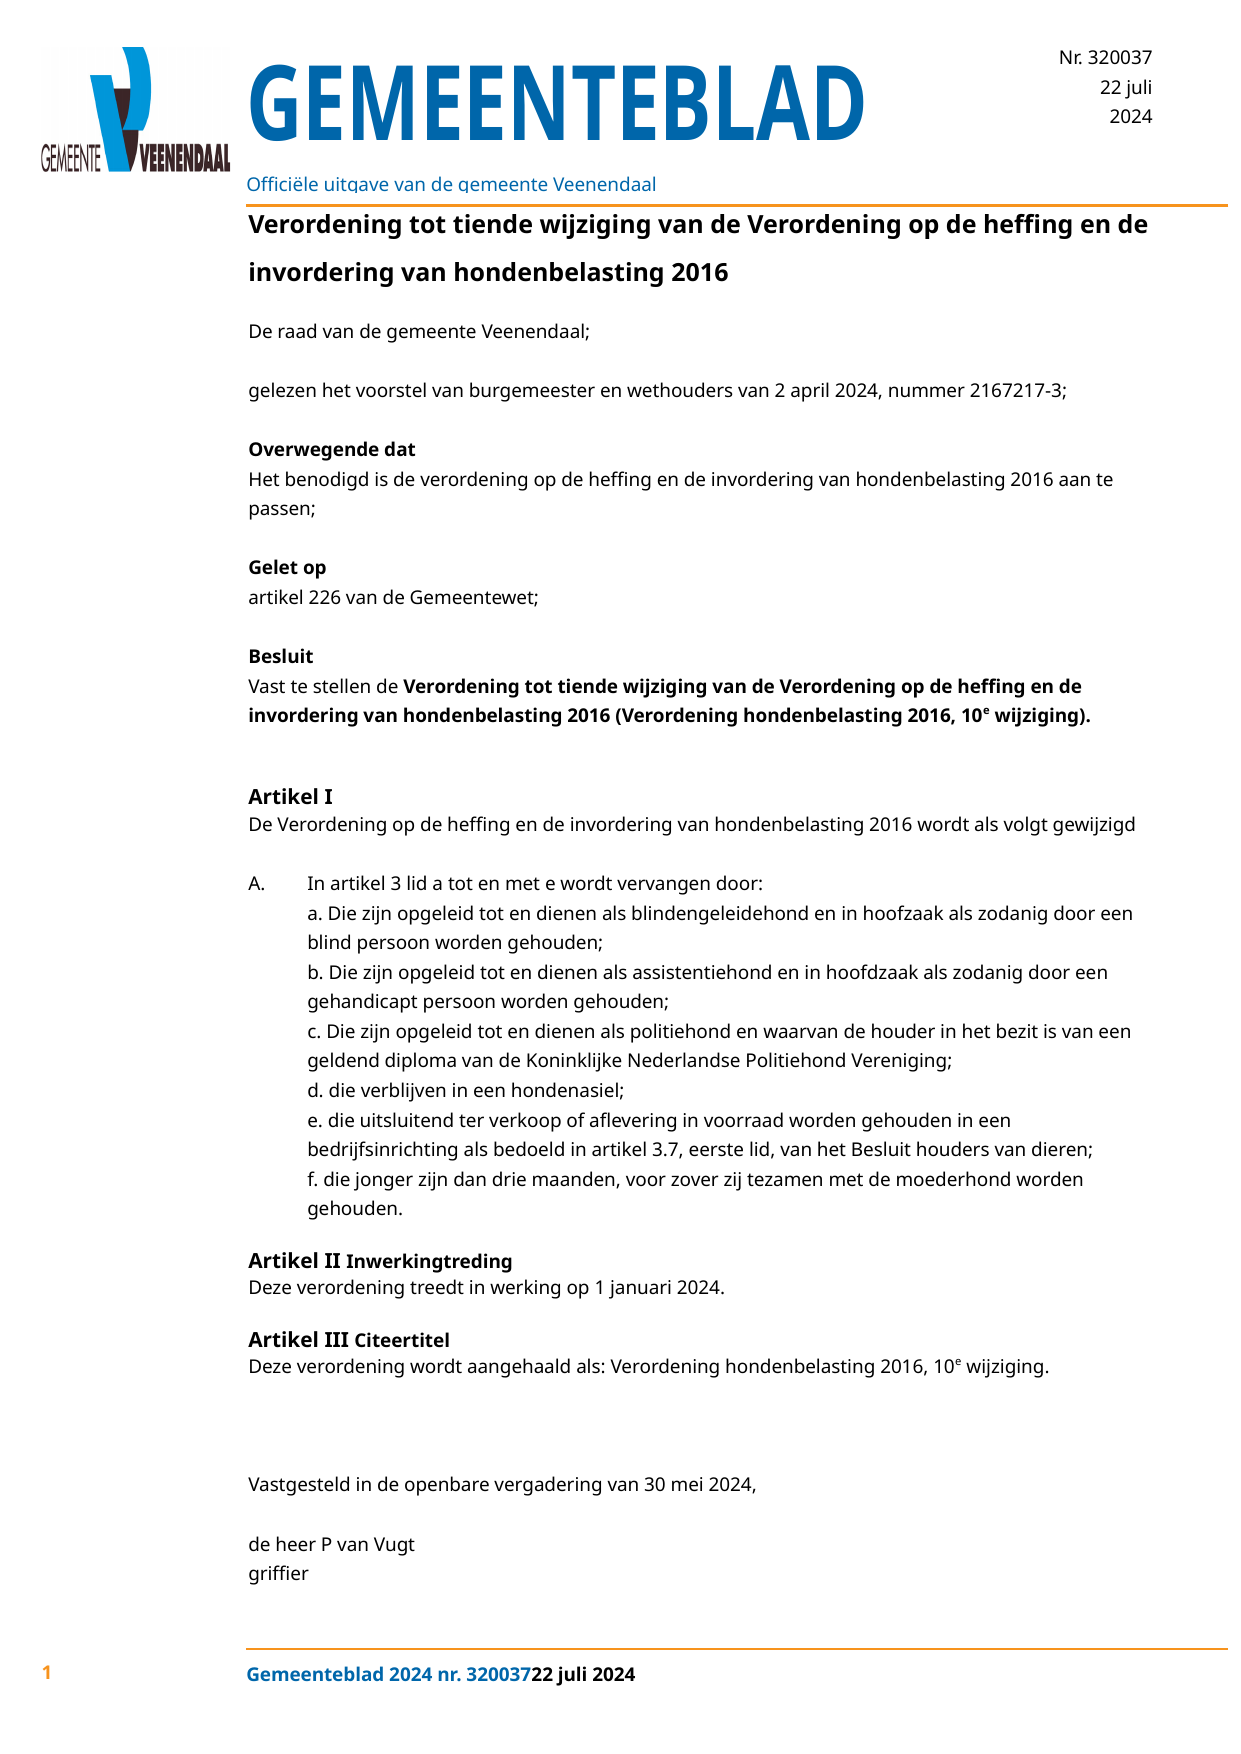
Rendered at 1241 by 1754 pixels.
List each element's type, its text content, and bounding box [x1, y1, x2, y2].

list b. Die zijn opgeleid tot en dienen als assistentiehond en in hoofdzaak als zodanig door een gehandicapt persoon worden gehouden; [248, 959, 1152, 1014]
text Besluit [248, 643, 1152, 669]
text gelezen het voorstel van burgemeester en wethouders van 2 april 2024, nummer 2167217-3; [248, 377, 1152, 403]
text artikel 226 van de Gemeentewet; [248, 584, 1152, 610]
list c. Die zijn opgeleid tot en dienen als politiehond en waarvan de houder in het bezit is van een geldend diploma van de Koninklijke Nederlandse Politiehond Vereniging; [248, 1018, 1152, 1073]
text De Verordening op de heffing en de invordering van hondenbelasting 2016 wordt als volgt gewijzigd [248, 811, 1152, 837]
text griffier [248, 1560, 1152, 1586]
text De raad van de gemeente Veenendaal; [248, 318, 1152, 344]
list In artikel 3 lid a tot en met e wordt vervangen door: [248, 870, 1152, 896]
list a. Die zijn opgeleid tot en dienen als blindengeleidehond en in hoofzaak als zodanig door een blind persoon worden gehouden; [248, 900, 1152, 955]
text Vast te stellen de Verordening tot tiende wijziging van de Verordening op de heffing en de invordering van hondenbelasting 2016 (Verordening hondenbelasting 2016, 10e wijziging). [248, 673, 1152, 728]
text Artikel I [248, 782, 1152, 811]
text Vastgesteld in de openbare vergadering van 30 mei 2024, [248, 1472, 1152, 1497]
text Artikel III Citeertitel [248, 1325, 1152, 1353]
text Gelet op [248, 554, 1152, 580]
list e. die uitsluitend ter verkoop of aflevering in voorraad worden gehouden in een bedrijfsinrichting als bedoeld in artikel 3.7, eerste lid, van het Besluit houders van dieren; [248, 1107, 1152, 1162]
text Overwegende dat [248, 436, 1152, 462]
picture [123, 47, 231, 172]
text Deze verordening wordt aangehaald als: Verordening hondenbelasting 2016, 10e wijziging. [248, 1353, 1152, 1379]
text Artikel II Inwerkingtreding [248, 1246, 1152, 1274]
list d. die verblijven in een hondenasiel; [248, 1077, 1152, 1103]
picture [41, 47, 130, 172]
list f. die jonger zijn dan drie maanden, voor zover zij tezamen met de moederhond worden gehouden. [248, 1166, 1152, 1221]
text Verordening tot tiende wijziging van de Verordening op de heffing en de invordering van hondenbelasting 2016 [248, 207, 1152, 288]
text de heer P van Vugt [248, 1531, 1152, 1556]
text Deze verordening treedt in werking op 1 januari 2024. [248, 1274, 1152, 1300]
text Het benodigd is de verordening op de heffing en de invordering van hondenbelasting 2016 aan te passen; [248, 466, 1152, 521]
